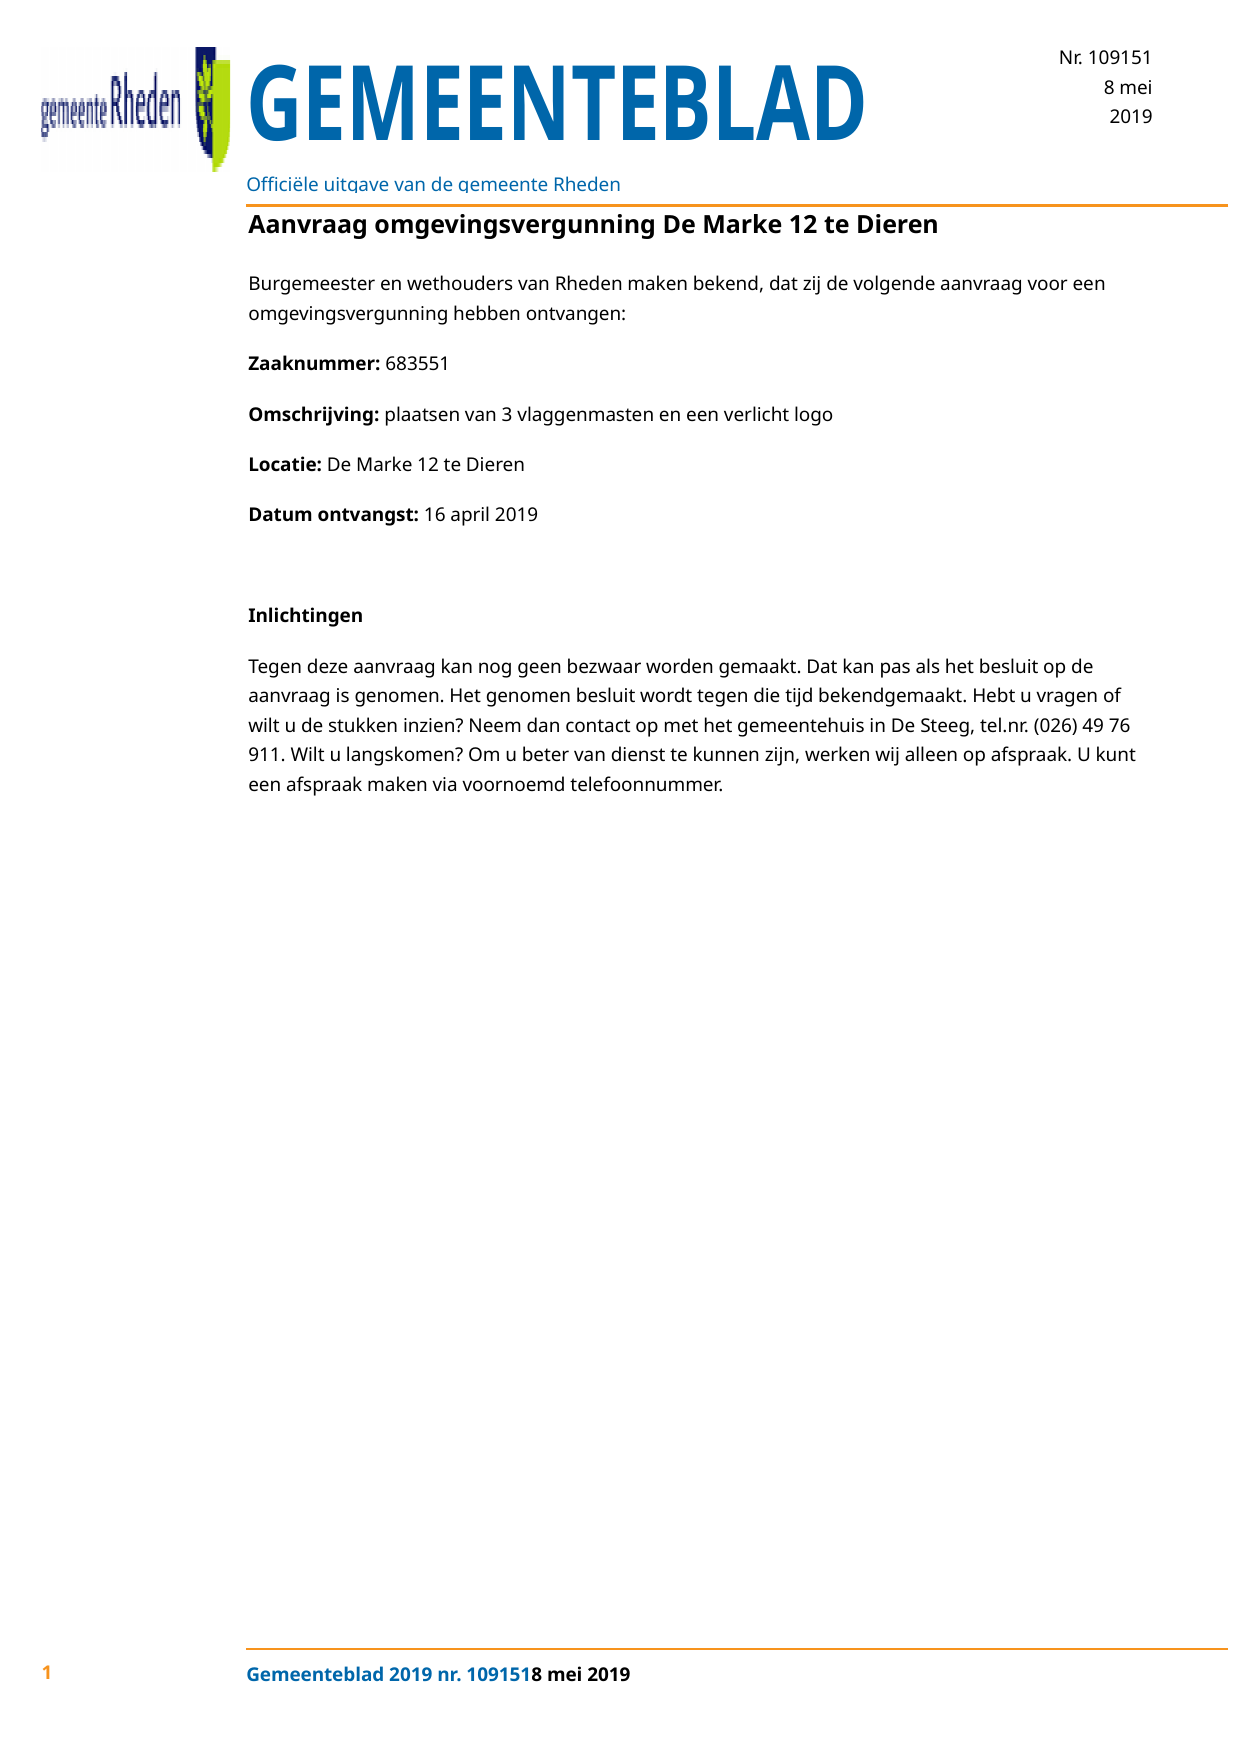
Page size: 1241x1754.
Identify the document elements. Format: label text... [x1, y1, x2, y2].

text Locatie: De Marke 12 te Dieren [248, 451, 1152, 477]
picture [41, 47, 231, 172]
text Burgemeester en wethouders van Rheden maken bekend, dat zij de volgende aanvraag voor een omgevingsvergunning hebben ontvangen: [248, 270, 1152, 326]
text Datum ontvangst: 16 april 2019 [248, 502, 1152, 527]
text Aanvraag omgevingsvergunning De Marke 12 te Dieren [248, 207, 1152, 241]
text Zaaknummer: 683551 [248, 350, 1152, 376]
text Tegen deze aanvraag kan nog geen bezwaar worden gemaakt. Dat kan pas als het besluit op de aanvraag is genomen. Het genomen besluit wordt tegen die tijd bekendgemaakt. Hebt u vragen of wilt u de stukken inzien? Neem dan contact op met het gemeentehuis in De Steeg, tel.nr. (026) 49 76 911. Wilt u langskomen? Om u beter van dienst te kunnen zijn, werken wij alleen op afspraak. U kunt een afspraak maken via voornoemd telefoonnummer. [248, 653, 1152, 797]
text Omschrijving: plaatsen van 3 vlaggenmasten en een verlicht logo [248, 401, 1152, 426]
text Inlichtingen [248, 602, 1152, 628]
